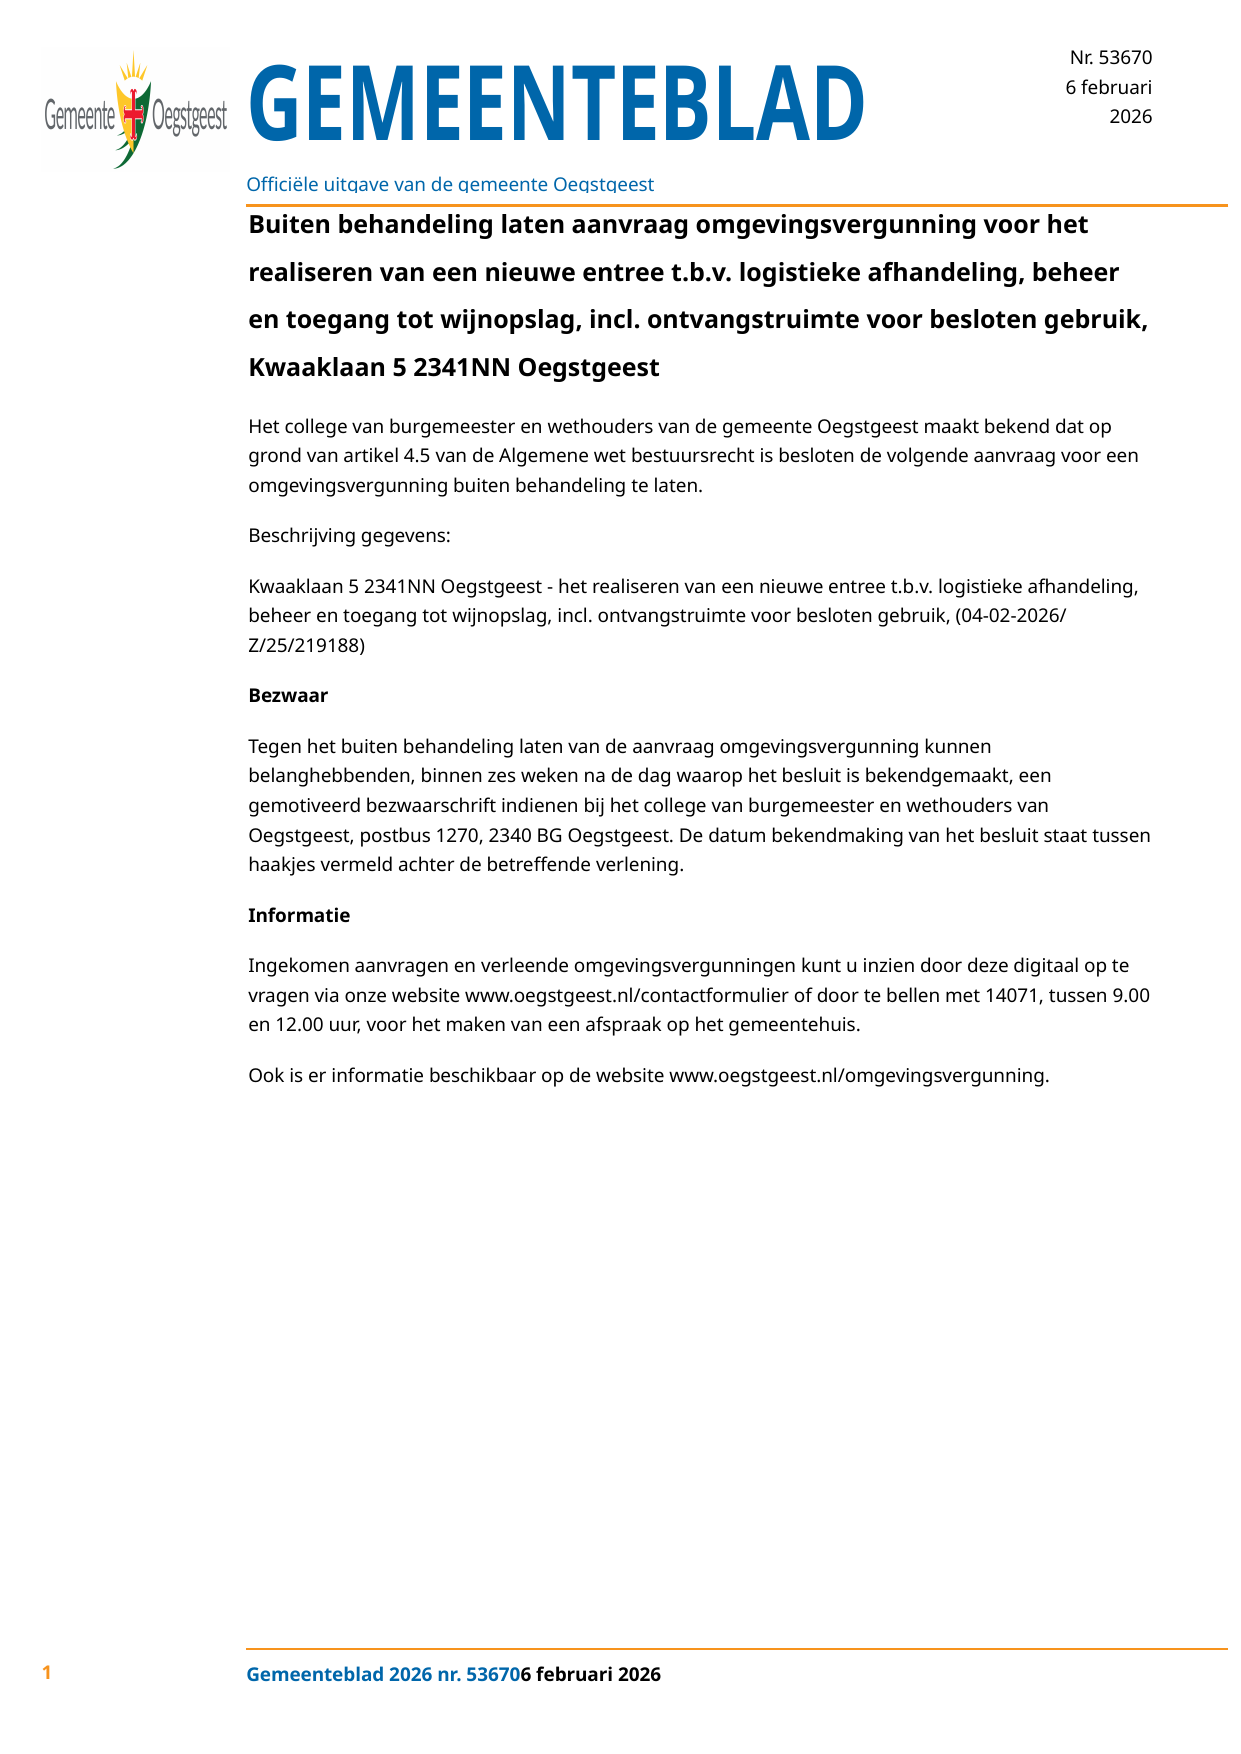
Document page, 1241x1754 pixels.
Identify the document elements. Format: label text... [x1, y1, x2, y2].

text Bezwaar [248, 683, 1152, 708]
text Het college van burgemeester en wethouders van de gemeente Oegstgeest maakt bekend dat op grond van artikel 4.5 van de Algemene wet bestuursrecht is besloten de volgende aanvraag voor een omgevingsvergunning buiten behandeling te laten. [248, 413, 1152, 498]
text Beschrijving gegevens: [248, 523, 1152, 548]
text Buiten behandeling laten aanvraag omgevingsvergunning voor het realiseren van een nieuwe entree t.b.v. logistieke afhandeling, beheer en toegang tot wijnopslag, incl. ontvangstruimte voor besloten gebruik, Kwaaklaan 5 2341NN Oegstgeest [248, 207, 1152, 384]
text Tegen het buiten behandeling laten van de aanvraag omgevingsvergunning kunnen belanghebbenden, binnen zes weken na de dag waarop het besluit is bekendgemaakt, een gemotiveerd bezwaarschrift indienen bij het college van burgemeester en wethouders van Oegstgeest, postbus 1270, 2340 BG Oegstgeest. De datum bekendmaking van het besluit staat tussen haakjes vermeld achter de betreffende verlening. [248, 733, 1152, 877]
text Kwaaklaan 5 2341NN Oegstgeest - het realiseren van een nieuwe entree t.b.v. logistieke afhandeling, beheer en toegang tot wijnopslag, incl. ontvangstruimte voor besloten gebruik, (04-02-2026/ Z/25/219188) [248, 573, 1152, 658]
text Informatie [248, 902, 1152, 928]
text Ingekomen aanvragen en verleende omgevingsvergunningen kunt u inzien door deze digitaal op te vragen via onze website www.oegstgeest.nl/contactformulier of door te bellen met 14071, tussen 9.00 en 12.00 uur, voor het maken van een afspraak op het gemeentehuis. [248, 952, 1152, 1037]
text Ook is er informatie beschikbaar op de website www.oegstgeest.nl/omgevingsvergunning. [248, 1062, 1152, 1088]
picture [41, 47, 231, 172]
